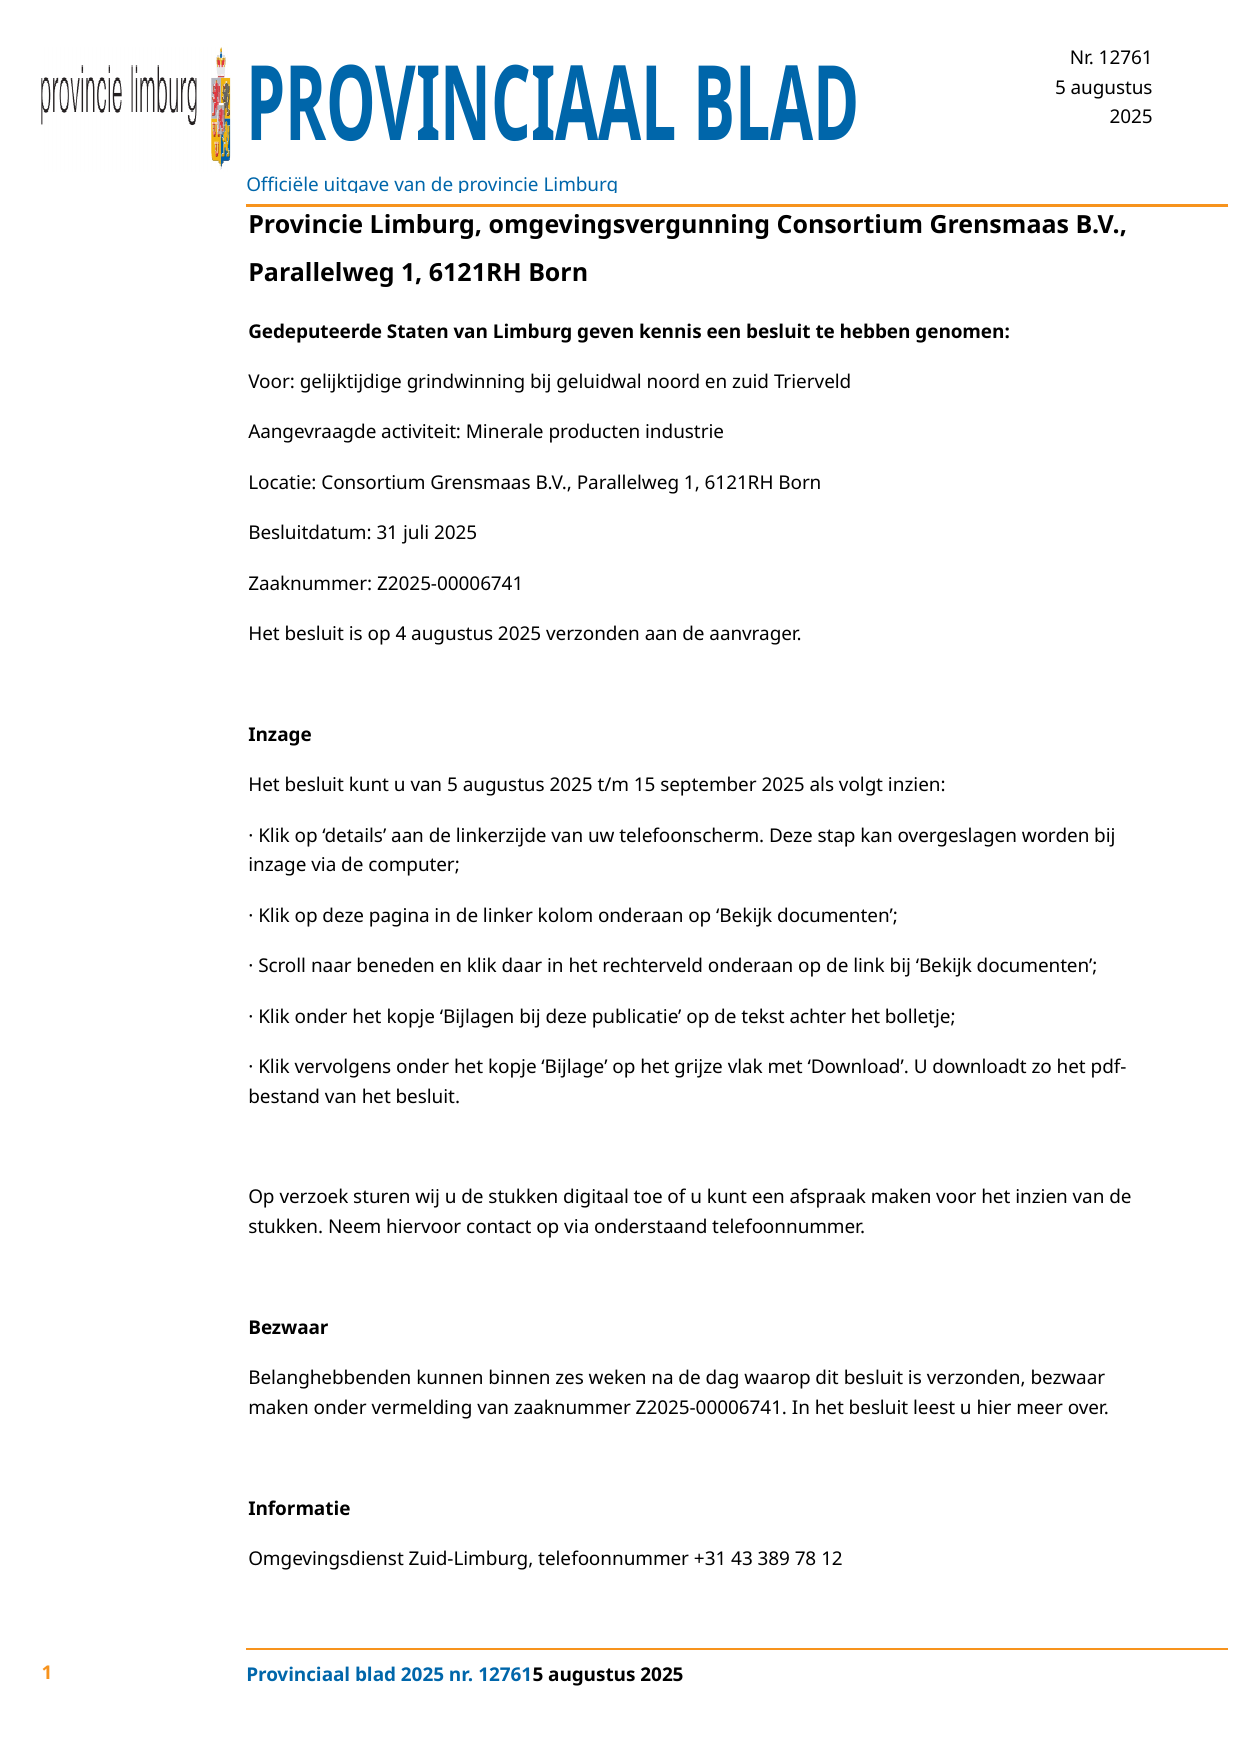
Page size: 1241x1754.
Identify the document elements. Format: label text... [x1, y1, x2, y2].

text Het besluit kunt u van 5 augustus 2025 t/m 15 september 2025 als volgt inzien: [248, 772, 1152, 797]
text · Klik onder het kopje ‘Bijlagen bij deze publicatie’ op de tekst achter het bolletje; [248, 1003, 1152, 1029]
text Inzage [248, 721, 1152, 747]
text Zaaknummer: Z2025-00006741 [248, 570, 1152, 596]
text Gedeputeerde Staten van Limburg geven kennis een besluit te hebben genomen: [248, 318, 1152, 344]
text · Klik op deze pagina in de linker kolom onderaan op ‘Bekijk documenten’; [248, 902, 1152, 928]
text · Klik op ‘details’ aan de linkerzijde van uw telefoonscherm. Deze stap kan overgeslagen worden bij inzage via de computer; [248, 822, 1152, 877]
text Omgevingsdienst Zuid-Limburg, telefoonnummer +31 43 389 78 12 [248, 1545, 1152, 1571]
text Provincie Limburg, omgevingsvergunning Consortium Grensmaas B.V., Parallelweg 1, 6121RH Born [248, 207, 1152, 288]
text Op verzoek sturen wij u de stukken digitaal toe of u kunt een afspraak maken voor het inzien van de stukken. Neem hiervoor contact op via onderstaand telefoonnummer. [248, 1184, 1152, 1239]
text Locatie: Consortium Grensmaas B.V., Parallelweg 1, 6121RH Born [248, 469, 1152, 495]
text Bezwaar [248, 1314, 1152, 1340]
text Besluitdatum: 31 juli 2025 [248, 519, 1152, 545]
text Informatie [248, 1495, 1152, 1521]
text Het besluit is op 4 augustus 2025 verzonden aan de aanvrager. [248, 620, 1152, 646]
text · Klik vervolgens onder het kopje ‘Bijlage’ op het grijze vlak met ‘Download’. U downloadt zo het pdf-bestand van het besluit. [248, 1053, 1152, 1109]
text · Scroll naar beneden en klik daar in het rechterveld onderaan op de link bij ‘Bekijk documenten’; [248, 952, 1152, 978]
text Aangevraagde activiteit: Minerale producten industrie [248, 419, 1152, 444]
text Voor: gelijktijdige grindwinning bij geluidwal noord en zuid Trierveld [248, 368, 1152, 394]
picture [41, 47, 231, 172]
text Belanghebbenden kunnen binnen zes weken na de dag waarop dit besluit is verzonden, bezwaar maken onder vermelding van zaaknummer Z2025-00006741. In het besluit leest u hier meer over. [248, 1364, 1152, 1420]
